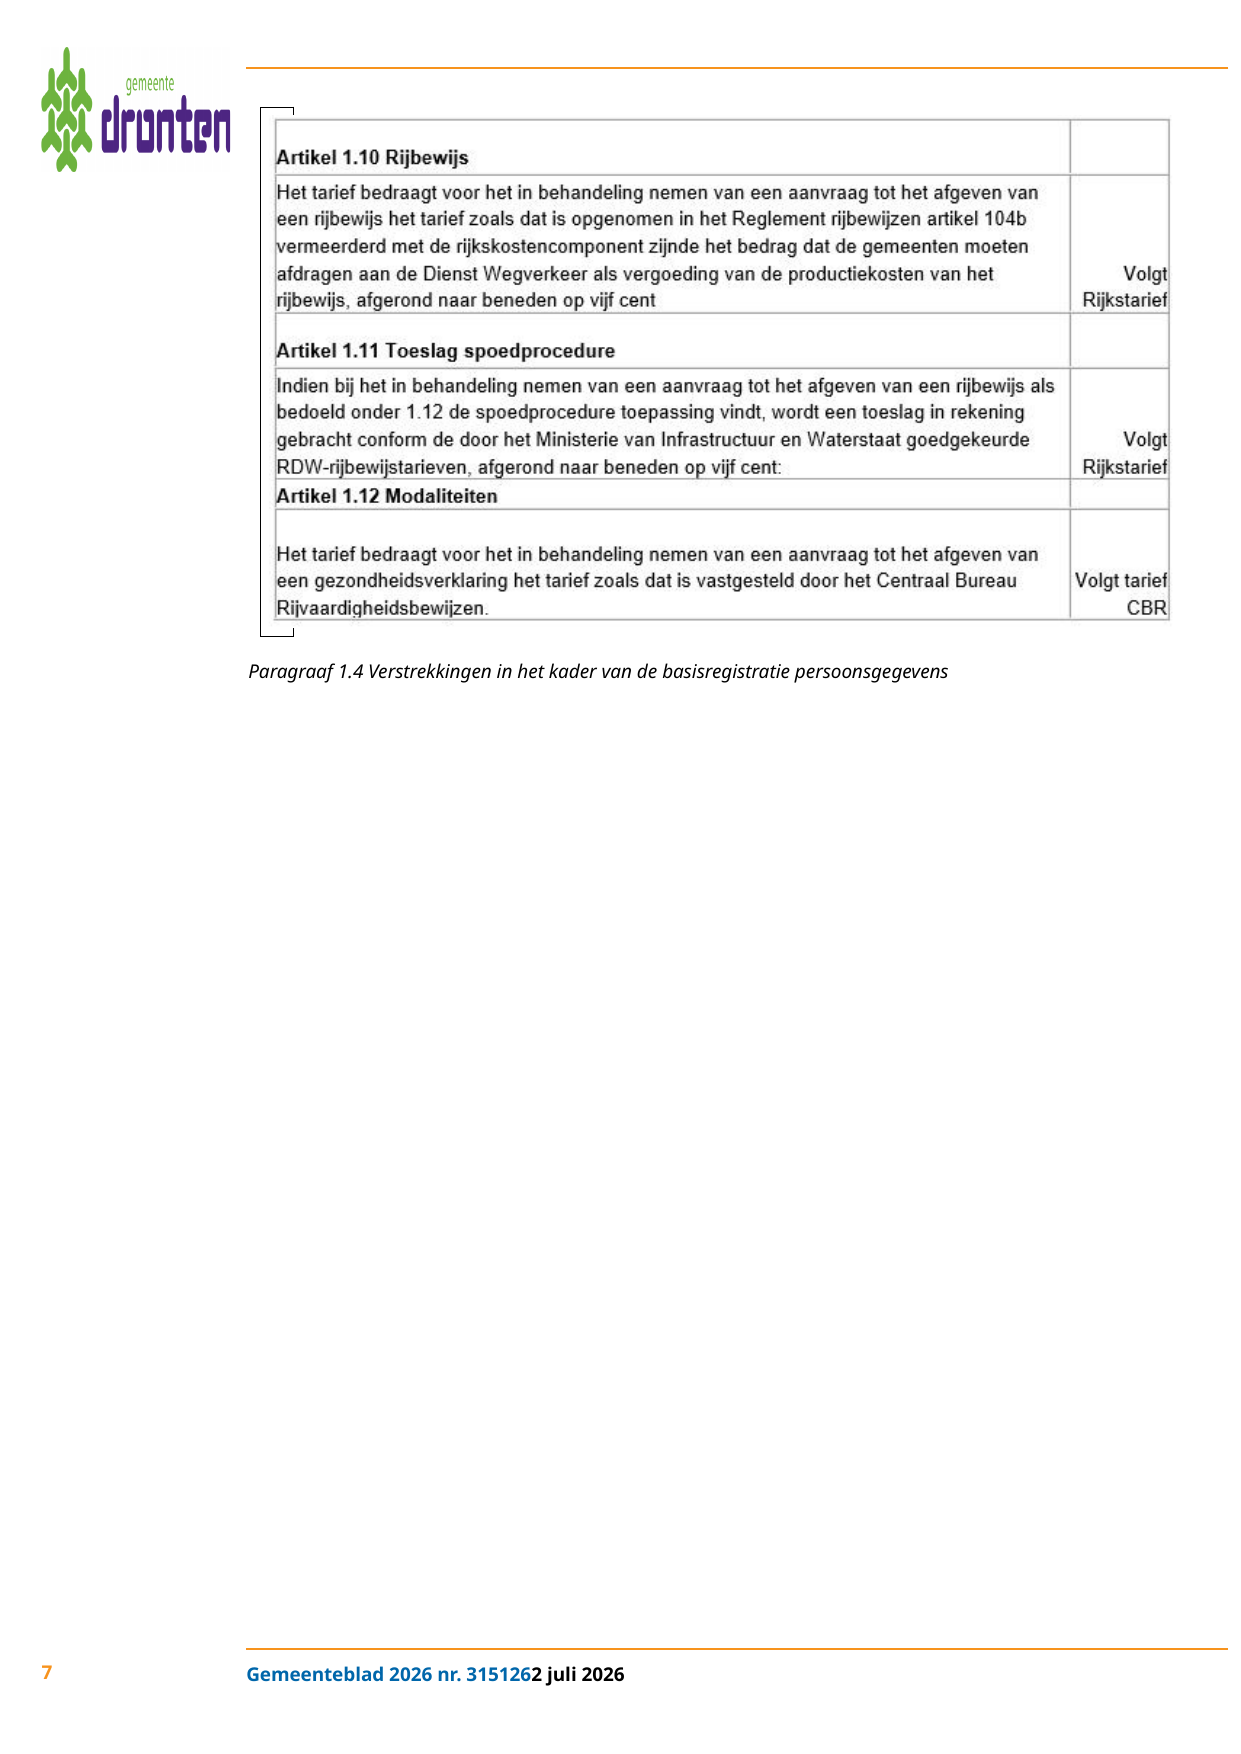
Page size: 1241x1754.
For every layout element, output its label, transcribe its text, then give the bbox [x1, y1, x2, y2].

picture [268, 115, 1173, 628]
picture [41, 47, 231, 172]
text Paragraaf 1.4 Verstrekkingen in het kader van de basisregistratie persoonsgegevens [248, 658, 1152, 684]
